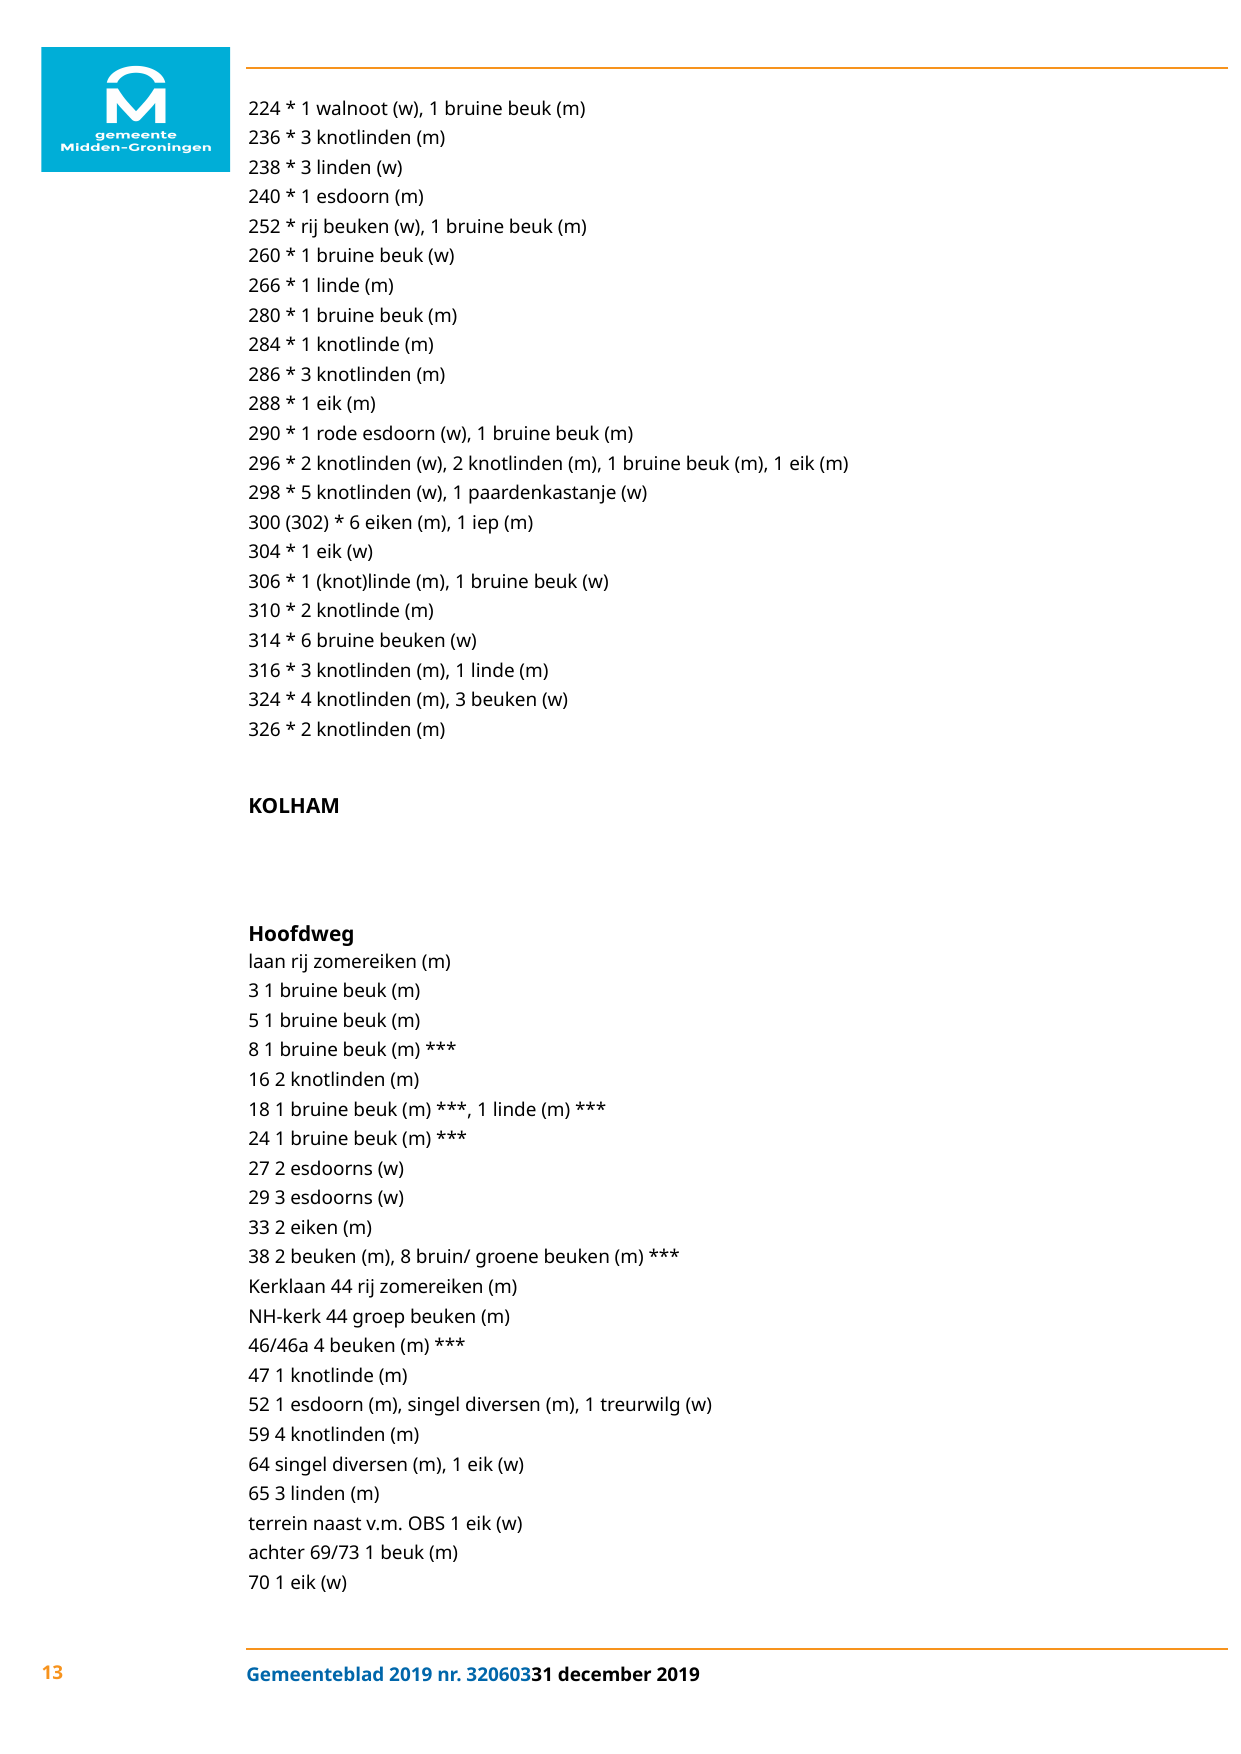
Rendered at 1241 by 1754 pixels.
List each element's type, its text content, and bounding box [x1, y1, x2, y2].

text 33 2 eiken (m) [248, 1214, 1152, 1240]
text 65 3 linden (m) [248, 1480, 1152, 1506]
text 240 * 1 esdoorn (m) [248, 183, 1152, 209]
text 236 * 3 knotlinden (m) [248, 124, 1152, 150]
text 238 * 3 linden (w) [248, 154, 1152, 180]
text 52 1 esdoorn (m), singel diversen (m), 1 treurwilg (w) [248, 1392, 1152, 1417]
text 29 3 esdoorns (w) [248, 1184, 1152, 1210]
text Hoofdweg [248, 919, 1152, 948]
text 70 1 eik (w) [248, 1569, 1152, 1595]
text 304 * 1 eik (w) [248, 538, 1152, 564]
text 266 * 1 linde (m) [248, 272, 1152, 298]
text KOLHAM [248, 791, 1152, 820]
text laan rij zomereiken (m) [248, 948, 1152, 973]
picture [184, 146, 190, 153]
text 59 4 knotlinden (m) [248, 1421, 1152, 1447]
text 16 2 knotlinden (m) [248, 1066, 1152, 1092]
text 64 singel diversen (m), 1 eik (w) [248, 1451, 1152, 1476]
text 5 1 bruine beuk (m) [248, 1007, 1152, 1033]
text 316 * 3 knotlinden (m), 1 linde (m) [248, 657, 1152, 683]
text 280 * 1 bruine beuk (m) [248, 302, 1152, 328]
text 24 1 bruine beuk (m) *** [248, 1125, 1152, 1151]
text 290 * 1 rode esdoorn (w), 1 bruine beuk (m) [248, 420, 1152, 446]
text NH-kerk 44 groep beuken (m) [248, 1303, 1152, 1328]
text 326 * 2 knotlinden (m) [248, 716, 1152, 742]
text Kerklaan 44 rij zomereiken (m) [248, 1273, 1152, 1299]
text 47 1 knotlinde (m) [248, 1362, 1152, 1388]
text 324 * 4 knotlinden (m), 3 beuken (w) [248, 686, 1152, 712]
text 310 * 2 knotlinde (m) [248, 598, 1152, 623]
text 260 * 1 bruine beuk (w) [248, 243, 1152, 268]
text terrein naast v.m. OBS 1 eik (w) [248, 1510, 1152, 1536]
text 252 * rij beuken (w), 1 bruine beuk (m) [248, 213, 1152, 239]
text 38 2 beuken (m), 8 bruin/ groene beuken (m) *** [248, 1244, 1152, 1269]
text 8 1 bruine beuk (m) *** [248, 1037, 1152, 1062]
text 18 1 bruine beuk (m) ***, 1 linde (m) *** [248, 1096, 1152, 1121]
text 288 * 1 eik (m) [248, 391, 1152, 416]
text 298 * 5 knotlinden (w), 1 paardenkastanje (w) [248, 479, 1152, 505]
text 286 * 3 knotlinden (m) [248, 361, 1152, 387]
text 224 * 1 walnoot (w), 1 bruine beuk (m) [248, 95, 1152, 121]
text 284 * 1 knotlinde (m) [248, 331, 1152, 357]
text 306 * 1 (knot)linde (m), 1 bruine beuk (w) [248, 568, 1152, 594]
text 314 * 6 bruine beuken (w) [248, 627, 1152, 653]
text achter 69/73 1 beuk (m) [248, 1539, 1152, 1565]
text 300 (302) * 6 eiken (m), 1 iep (m) [248, 509, 1152, 535]
picture [108, 66, 164, 82]
picture [107, 89, 165, 122]
text 46/46a 4 beuken (m) *** [248, 1332, 1152, 1358]
text 27 2 esdoorns (w) [248, 1155, 1152, 1181]
text 296 * 2 knotlinden (w), 2 knotlinden (m), 1 bruine beuk (m), 1 eik (m) [248, 450, 1152, 476]
text 3 1 bruine beuk (m) [248, 977, 1152, 1003]
